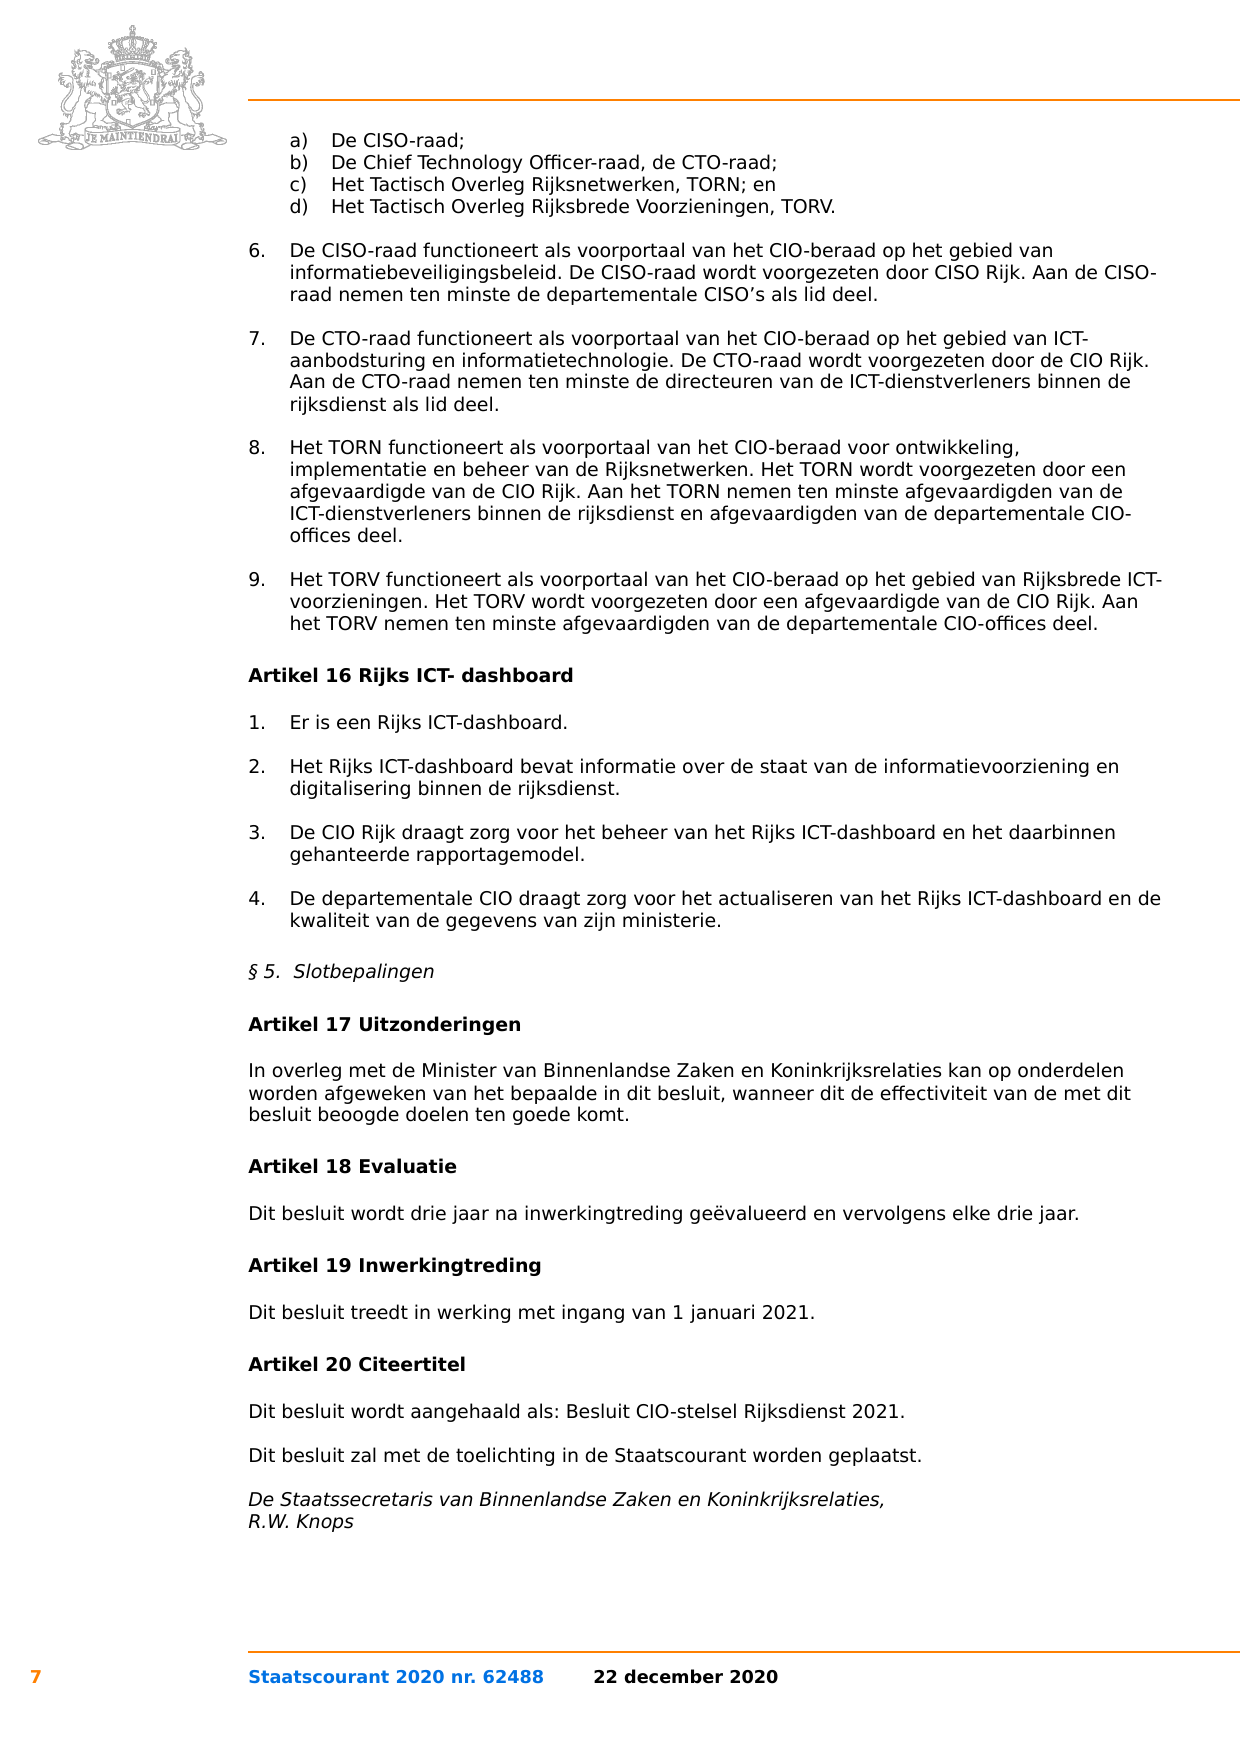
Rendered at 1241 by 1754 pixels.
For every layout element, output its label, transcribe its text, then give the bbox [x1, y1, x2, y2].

text 7. De CTO-raad functioneert als voorportaal van het CIO-beraad op het gebied van ICT-aanbodsturing en informatietechnologie. De CTO-raad wordt voorgezeten door de CIO Rijk. Aan de CTO-raad nemen ten minste de directeuren van de ICT-dienstverleners binnen de rijksdienst als lid deel. [248, 327, 1163, 415]
subtitle Artikel 17 Uitzonderingen [248, 1013, 1163, 1035]
text c) Het Tactisch Overleg Rijksnetwerken, TORN; en [289, 174, 1163, 196]
text 3. De CIO Rijk draagt zorg voor het beheer van het Rijks ICT-dashboard en het daarbinnen gehanteerde rapportagemodel. [248, 822, 1163, 866]
text 8. Het TORN functioneert als voorportaal van het CIO-beraad voor ontwikkeling, implementatie en beheer van de Rijksnetwerken. Het TORN wordt voorgezeten door een afgevaardigde van de CIO Rijk. Aan het TORN nemen ten minste afgevaardigden van de ICT-dienstverleners binnen de rijksdienst en afgevaardigden van de departementale CIO-offices deel. [248, 437, 1163, 547]
text 1. Er is een Rijks ICT-dashboard. [248, 712, 1163, 734]
text d) Het Tactisch Overleg Rijksbrede Voorzieningen, TORV. [289, 196, 1163, 218]
text 4. De departementale CIO draagt zorg voor het actualiseren van het Rijks ICT-dashboard en de kwaliteit van de gegevens van zijn ministerie. [248, 887, 1163, 931]
subtitle § 5. Slotbepalingen [248, 961, 1163, 983]
subtitle Artikel 16 Rijks ICT- dashboard [248, 665, 1163, 687]
subtitle Artikel 18 Evaluatie [248, 1156, 1163, 1178]
text Dit besluit wordt drie jaar na inwerkingtreding geëvalueerd en vervolgens elke drie jaar. [248, 1203, 1163, 1225]
text 6. De CISO-raad functioneert als voorportaal van het CIO-beraad op het gebied van informatiebeveiligingsbeleid. De CISO-raad wordt voorgezeten door CISO Rijk. Aan de CISO-raad nemen ten minste de departementale CISO’s als lid deel. [248, 240, 1163, 306]
text Dit besluit wordt aangehaald als: Besluit CIO-stelsel Rijksdienst 2021. [248, 1401, 1163, 1423]
picture [38, 25, 227, 150]
text a) De CISO-raad; [289, 130, 1163, 152]
text 2. Het Rijks ICT-dashboard bevat informatie over de staat van de informatievoorziening en digitalisering binnen de rijksdienst. [248, 756, 1163, 800]
text In overleg met de Minister van Binnenlandse Zaken en Koninkrijksrelaties kan op onderdelen worden afgeweken van het bepaalde in dit besluit, wanneer dit de effectiviteit van de met dit besluit beoogde doelen ten goede komt. [248, 1060, 1163, 1126]
text De Staatssecretaris van Binnenlandse Zaken en Koninkrijksrelaties, R.W. Knops [248, 1489, 1163, 1533]
text b) De Chief Technology Officer-raad, de CTO-raad; [289, 152, 1163, 174]
text Dit besluit zal met de toelichting in de Staatscourant worden geplaatst. [248, 1445, 1163, 1467]
text Dit besluit treedt in werking met ingang van 1 januari 2021. [248, 1302, 1163, 1324]
subtitle Artikel 19 Inwerkingtreding [248, 1255, 1163, 1277]
subtitle Artikel 20 Citeertitel [248, 1354, 1163, 1376]
text 9. Het TORV functioneert als voorportaal van het CIO-beraad op het gebied van Rijksbrede ICT-voorzieningen. Het TORV wordt voorgezeten door een afgevaardigde van de CIO Rijk. Aan het TORV nemen ten minste afgevaardigden van de departementale CIO-offices deel. [248, 569, 1163, 635]
